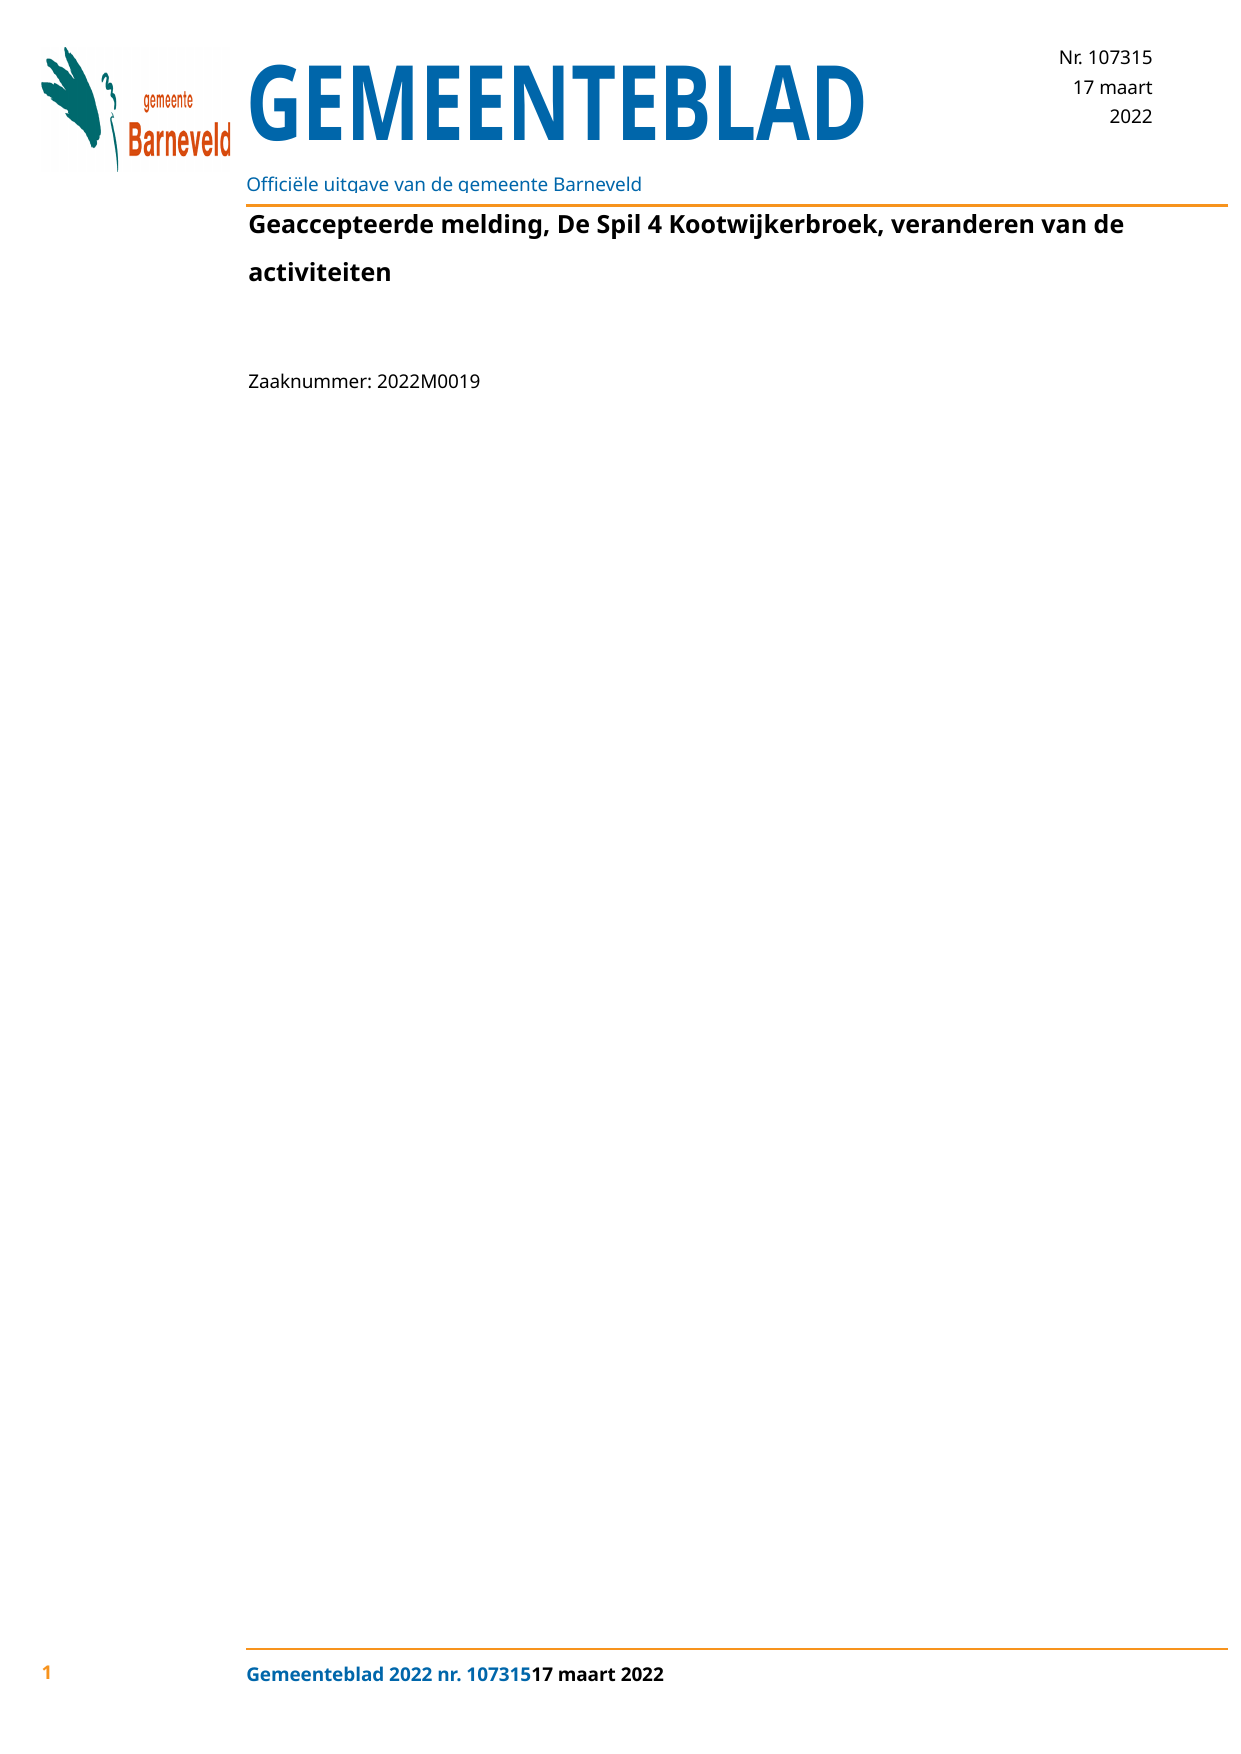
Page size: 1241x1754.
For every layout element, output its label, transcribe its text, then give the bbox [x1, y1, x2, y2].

picture [41, 47, 231, 172]
text Geaccepteerde melding, De Spil 4 Kootwijkerbroek, veranderen van de activiteiten [248, 207, 1152, 288]
text Zaaknummer: 2022M0019 [248, 368, 1152, 394]
